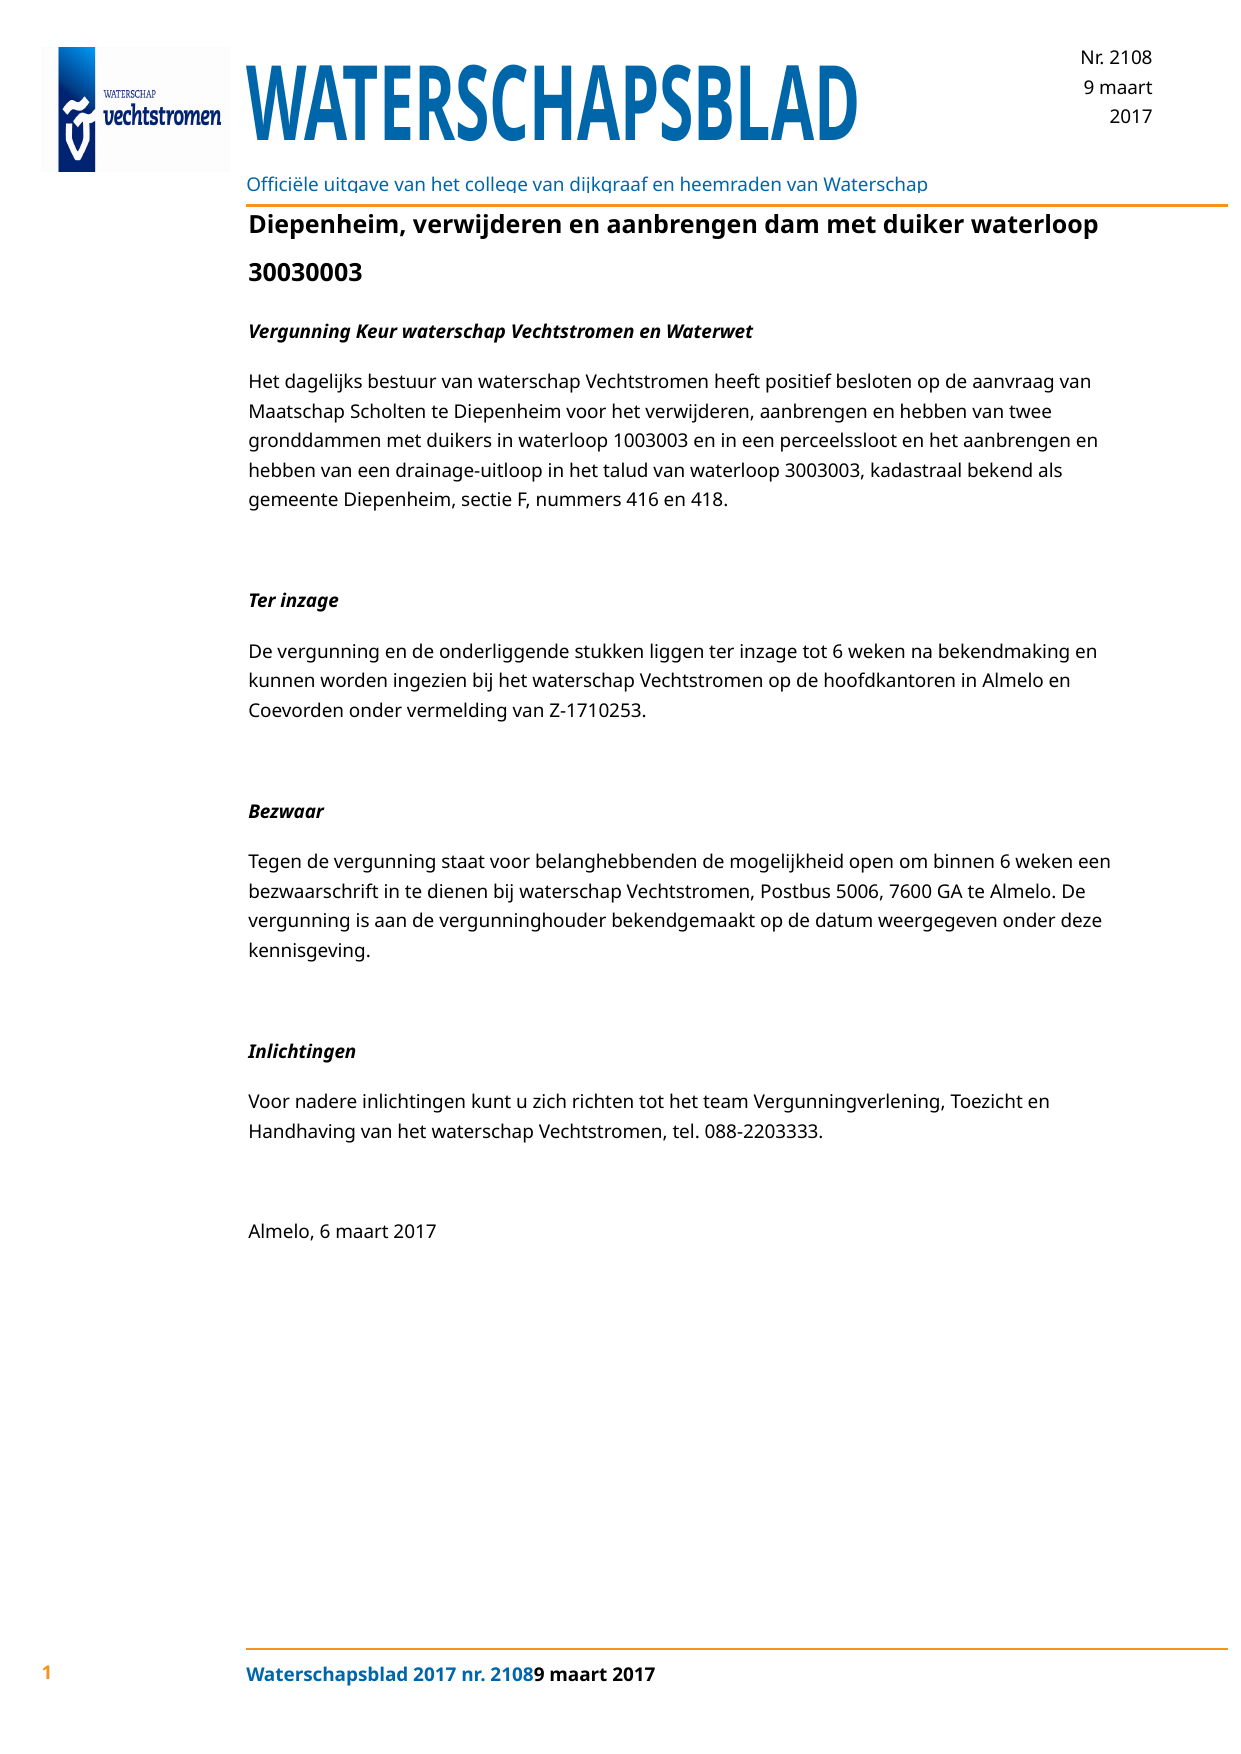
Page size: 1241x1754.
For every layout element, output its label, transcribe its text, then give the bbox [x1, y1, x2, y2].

text Voor nadere inlichtingen kunt u zich richten tot het team Vergunningverlening, Toezicht en Handhaving van het waterschap Vechtstromen, tel. 088-2203333. [248, 1088, 1152, 1144]
picture [41, 47, 231, 172]
text Almelo, 6 maart 2017 [248, 1219, 1152, 1244]
text Diepenheim, verwijderen en aanbrengen dam met duiker waterloop 30030003 [248, 207, 1152, 288]
text Tegen de vergunning staat voor belanghebbenden de mogelijkheid open om binnen 6 weken een bezwaarschrift in te dienen bij waterschap Vechtstromen, Postbus 5006, 7600 GA te Almelo. De vergunning is aan de vergunninghouder bekendgemaakt op de datum weergegeven onder deze kennisgeving. [248, 848, 1152, 963]
text Ter inzage [248, 587, 1152, 613]
text Het dagelijks bestuur van waterschap Vechtstromen heeft positief besloten op de aanvraag van Maatschap Scholten te Diepenheim voor het verwijderen, aanbrengen en hebben van twee gronddammen met duikers in waterloop 1003003 en in een perceelssloot en het aanbrengen en hebben van een drainage-uitloop in het talud van waterloop 3003003, kadastraal bekend als gemeente Diepenheim, sectie F, nummers 416 en 418. [248, 368, 1152, 512]
text Inlichtingen [248, 1038, 1152, 1064]
text Vergunning Keur waterschap Vechtstromen en Waterwet [248, 318, 1152, 344]
text De vergunning en de onderliggende stukken liggen ter inzage tot 6 weken na bekendmaking en kunnen worden ingezien bij het waterschap Vechtstromen op de hoofdkantoren in Almelo en Coevorden onder vermelding van Z-1710253. [248, 638, 1152, 723]
text Bezwaar [248, 798, 1152, 824]
